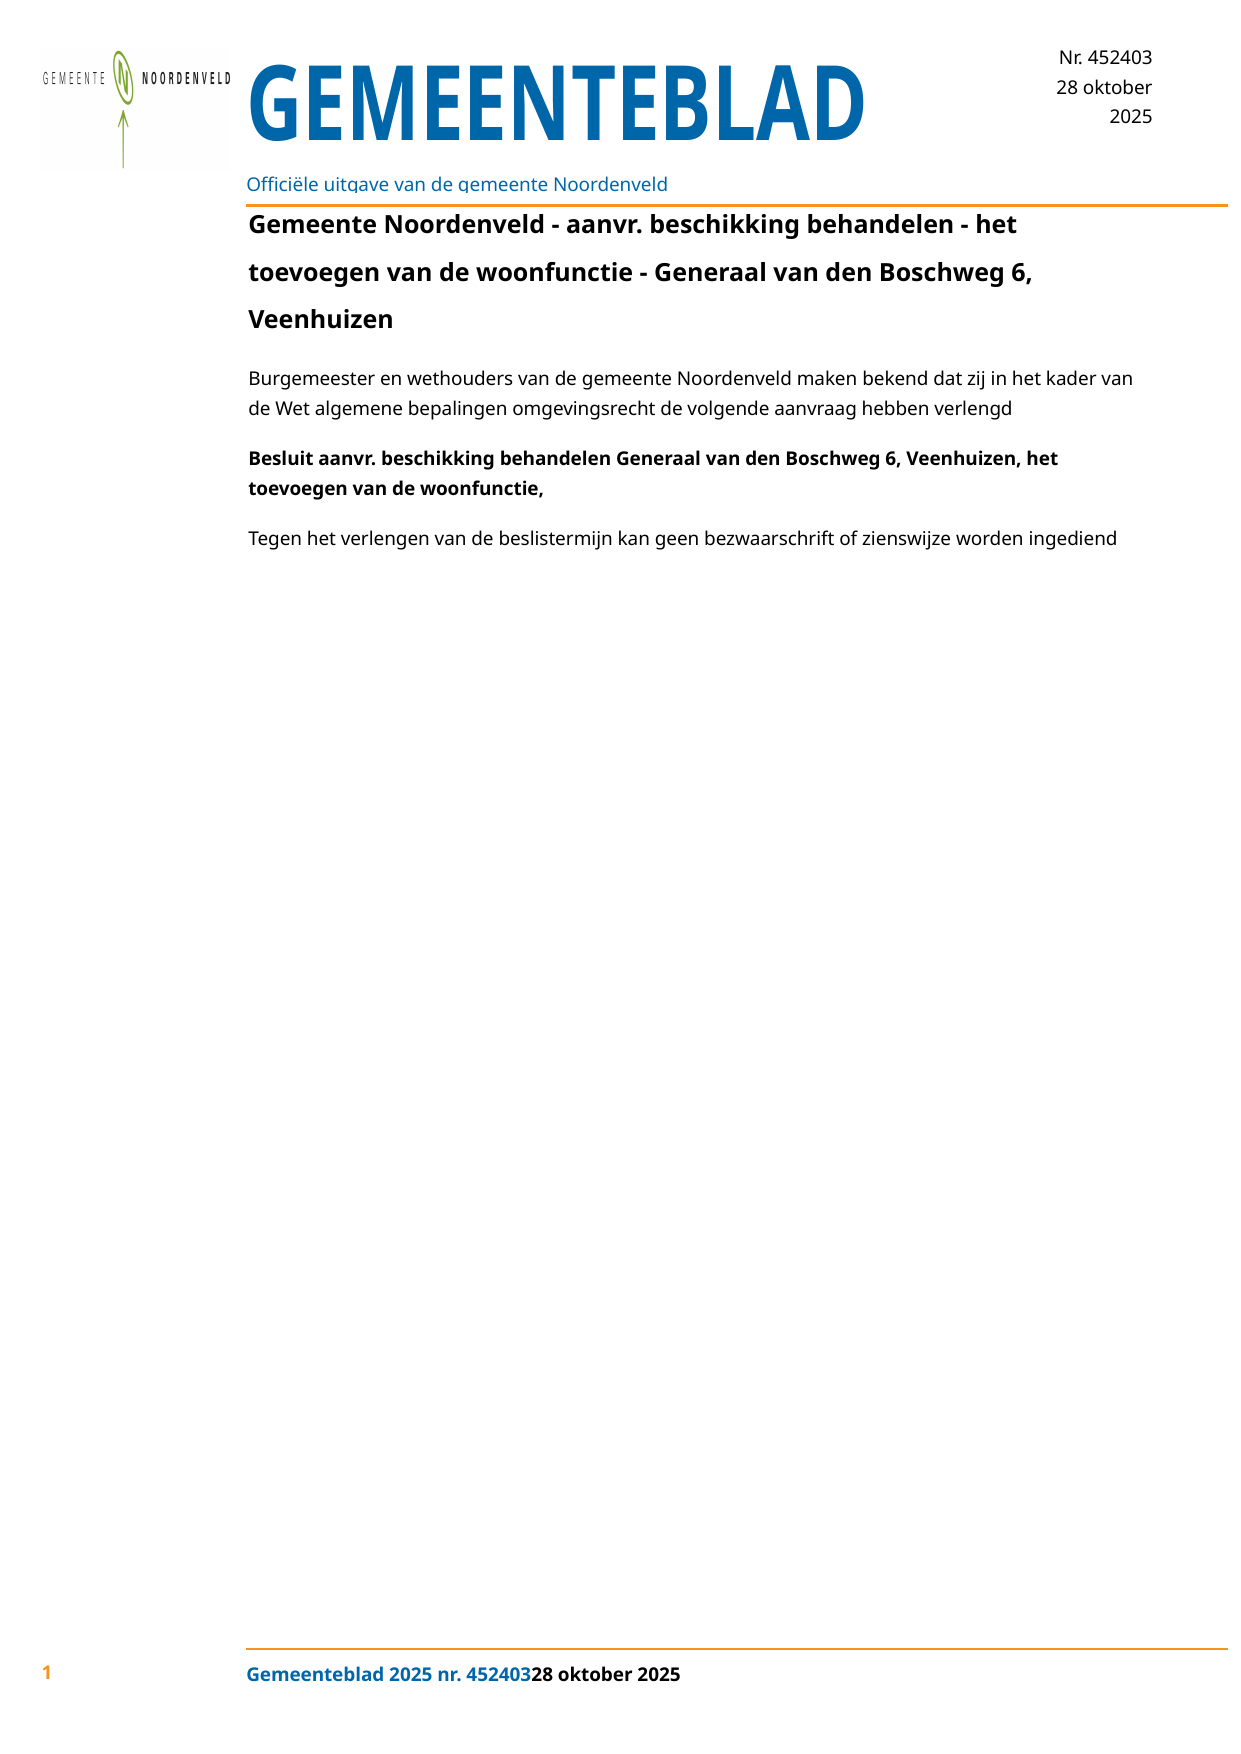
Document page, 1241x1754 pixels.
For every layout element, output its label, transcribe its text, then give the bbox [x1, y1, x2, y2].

text Gemeente Noordenveld - aanvr. beschikking behandelen - het toevoegen van de woonfunctie - Generaal van den Boschweg 6, Veenhuizen [248, 207, 1152, 336]
text Besluit aanvr. beschikking behandelen Generaal van den Boschweg 6, Veenhuizen, het toevoegen van de woonfunctie, [248, 446, 1152, 501]
text Burgemeester en wethouders van de gemeente Noordenveld maken bekend dat zij in het kader van de Wet algemene bepalingen omgevingsrecht de volgende aanvraag hebben verlengd [248, 366, 1152, 421]
text Tegen het verlengen van de beslistermijn kan geen bezwaarschrift of zienswijze worden ingediend [248, 526, 1152, 551]
picture [41, 47, 231, 172]
